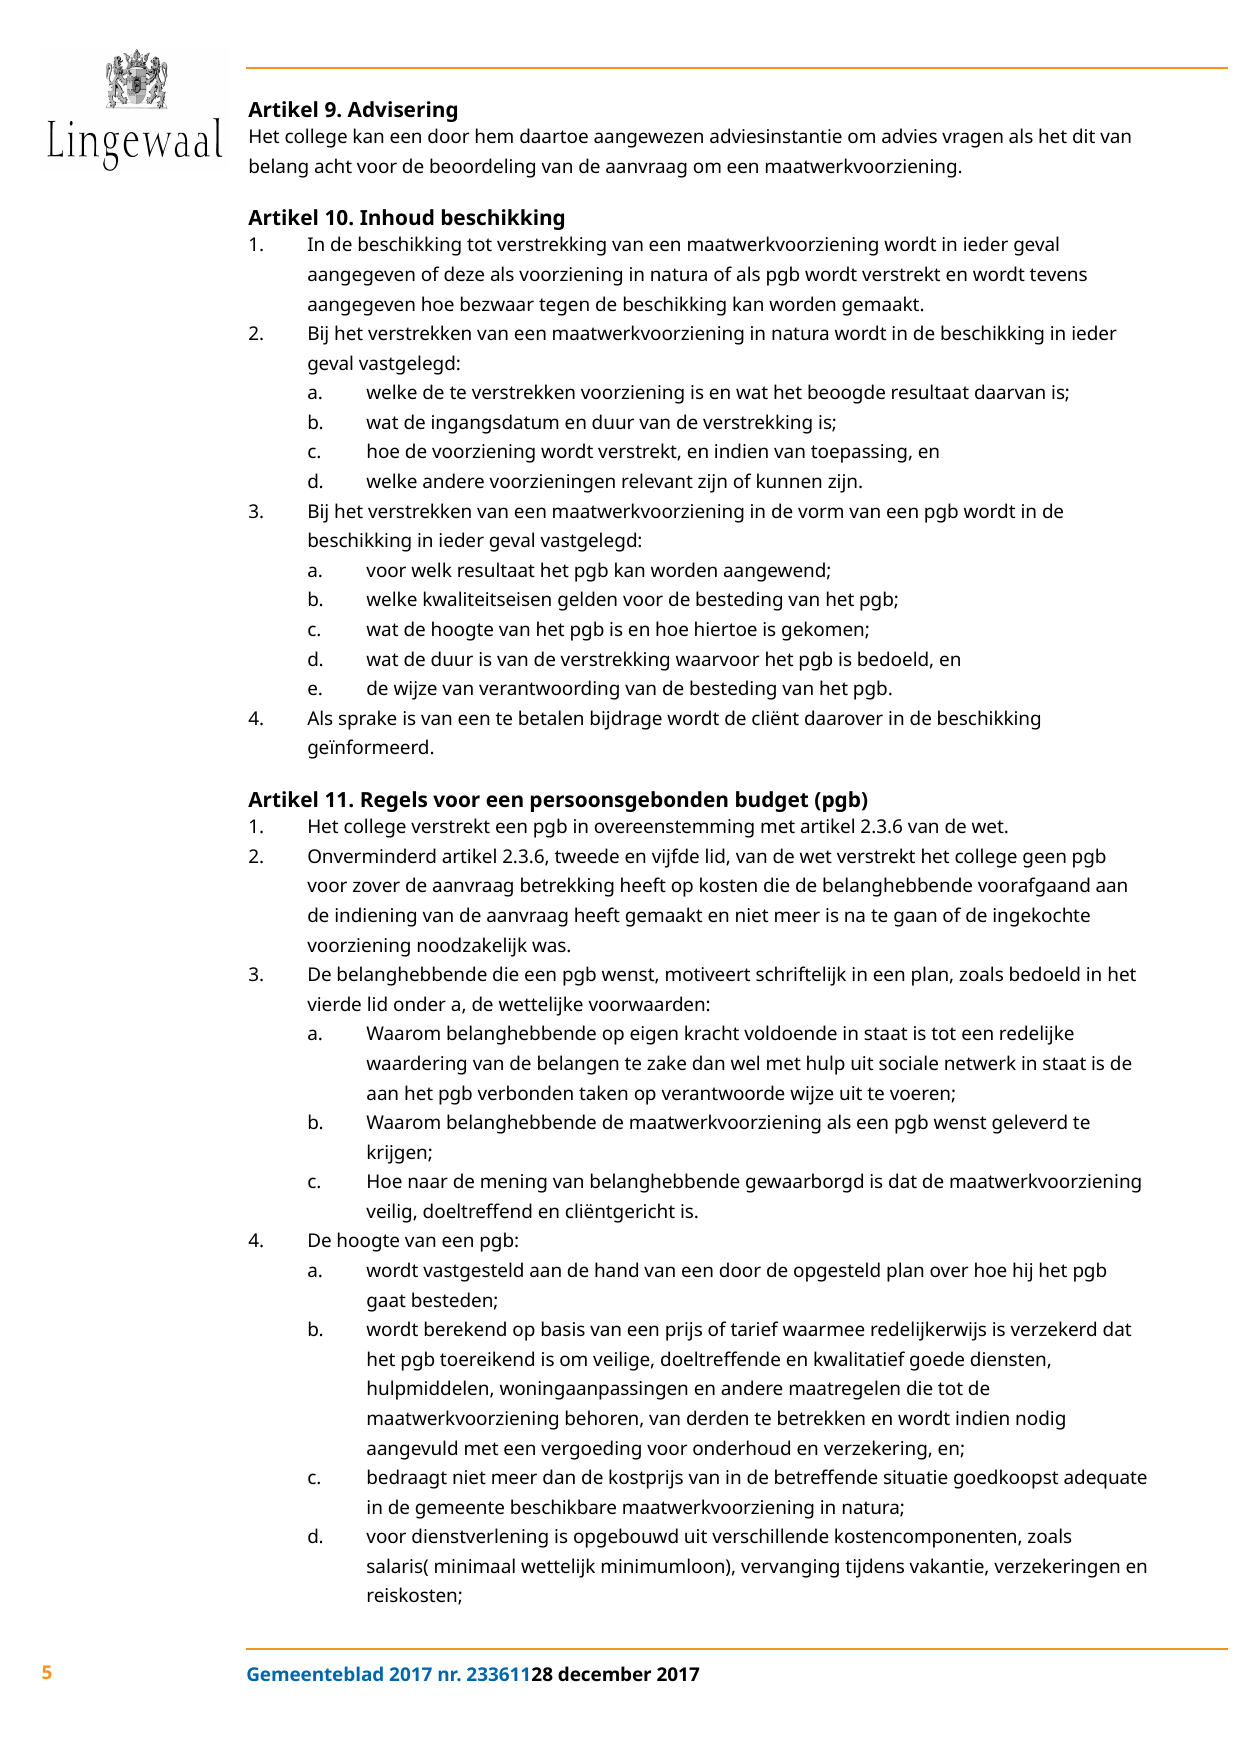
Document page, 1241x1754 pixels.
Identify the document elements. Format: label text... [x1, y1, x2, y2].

list voor welk resultaat het pgb kan worden aangewend; [307, 557, 1152, 583]
text Artikel 10. Inhoud beschikking [248, 203, 1152, 232]
list welke andere voorzieningen relevant zijn of kunnen zijn. [307, 468, 1152, 494]
list Als sprake is van een te betalen bijdrage wordt de cliënt daarover in de beschikking geïnformeerd. [248, 705, 1152, 760]
list wat de hoogte van het pgb is en hoe hiertoe is gekomen; [307, 616, 1152, 642]
list In de beschikking tot verstrekking van een maatwerkvoorziening wordt in ieder geval aangegeven of deze als voorziening in natura of als pgb wordt verstrekt en wordt tevens aangegeven hoe bezwaar tegen de beschikking kan worden gemaakt. [248, 232, 1152, 317]
list hoe de voorziening wordt verstrekt, en indien van toepassing, en [307, 439, 1152, 464]
list wat de ingangsdatum en duur van de verstrekking is; [307, 409, 1152, 435]
list welke kwaliteitseisen gelden voor de besteding van het pgb; [307, 587, 1152, 612]
list Waarom belanghebbende op eigen kracht voldoende in staat is tot een redelijke waardering van de belangen te zake dan wel met hulp uit sociale netwerk in staat is de aan het pgb verbonden taken op verantwoorde wijze uit te voeren; [307, 1021, 1152, 1105]
list Onverminderd artikel 2.3.6, tweede en vijfde lid, van de wet verstrekt het college geen pgb voor zover de aanvraag betrekking heeft op kosten die de belanghebbende voorafgaand aan de indiening van de aanvraag heeft gemaakt en niet meer is na te gaan of de ingekochte voorziening noodzakelijk was. [248, 843, 1152, 957]
picture [41, 47, 231, 172]
list wordt vastgesteld aan de hand van een door de opgesteld plan over hoe hij het pgb gaat besteden; [307, 1257, 1152, 1312]
list de wijze van verantwoording van de besteding van het pgb. [307, 675, 1152, 701]
list De hoogte van een pgb: [248, 1228, 1152, 1253]
text Artikel 9. Advisering [248, 95, 1152, 123]
list De belanghebbende die een pgb wenst, motiveert schriftelijk in een plan, zoals bedoeld in het vierde lid onder a, de wettelijke voorwaarden: [248, 961, 1152, 1017]
list Bij het verstrekken van een maatwerkvoorziening in de vorm van een pgb wordt in de beschikking in ieder geval vastgelegd: [248, 498, 1152, 553]
list wordt berekend op basis van een prijs of tarief waarmee redelijkerwijs is verzekerd dat het pgb toereikend is om veilige, doeltreffende en kwalitatief goede diensten, hulpmiddelen, woningaanpassingen en andere maatregelen die tot de maatwerkvoorziening behoren, van derden te betrekken en wordt indien nodig aangevuld met een vergoeding voor onderhoud en verzekering, en; [307, 1316, 1152, 1460]
text Het college kan een door hem daartoe aangewezen adviesinstantie om advies vragen als het dit van belang acht voor de beoordeling van de aanvraag om een maatwerkvoorziening. [248, 123, 1152, 178]
text Artikel 11. Regels voor een persoonsgebonden budget (pgb) [248, 785, 1152, 813]
list Het college verstrekt een pgb in overeenstemming met artikel 2.3.6 van de wet. [248, 813, 1152, 839]
list welke de te verstrekken voorziening is en wat het beoogde resultaat daarvan is; [307, 379, 1152, 405]
list Waarom belanghebbende de maatwerkvoorziening als een pgb wenst geleverd te krijgen; [307, 1109, 1152, 1164]
list bedraagt niet meer dan de kostprijs van in de betreffende situatie goedkoopst adequate in de gemeente beschikbare maatwerkvoorziening in natura; [307, 1464, 1152, 1519]
list Bij het verstrekken van een maatwerkvoorziening in natura wordt in de beschikking in ieder geval vastgelegd: [248, 320, 1152, 376]
list Hoe naar de mening van belanghebbende gewaarborgd is dat de maatwerkvoorziening veilig, doeltreffend en cliëntgericht is. [307, 1168, 1152, 1224]
list voor dienstverlening is opgebouwd uit verschillende kostencomponenten, zoals salaris( minimaal wettelijk minimumloon), vervanging tijdens vakantie, verzekeringen en reiskosten; [307, 1523, 1152, 1608]
list wat de duur is van de verstrekking waarvoor het pgb is bedoeld, en [307, 646, 1152, 672]
